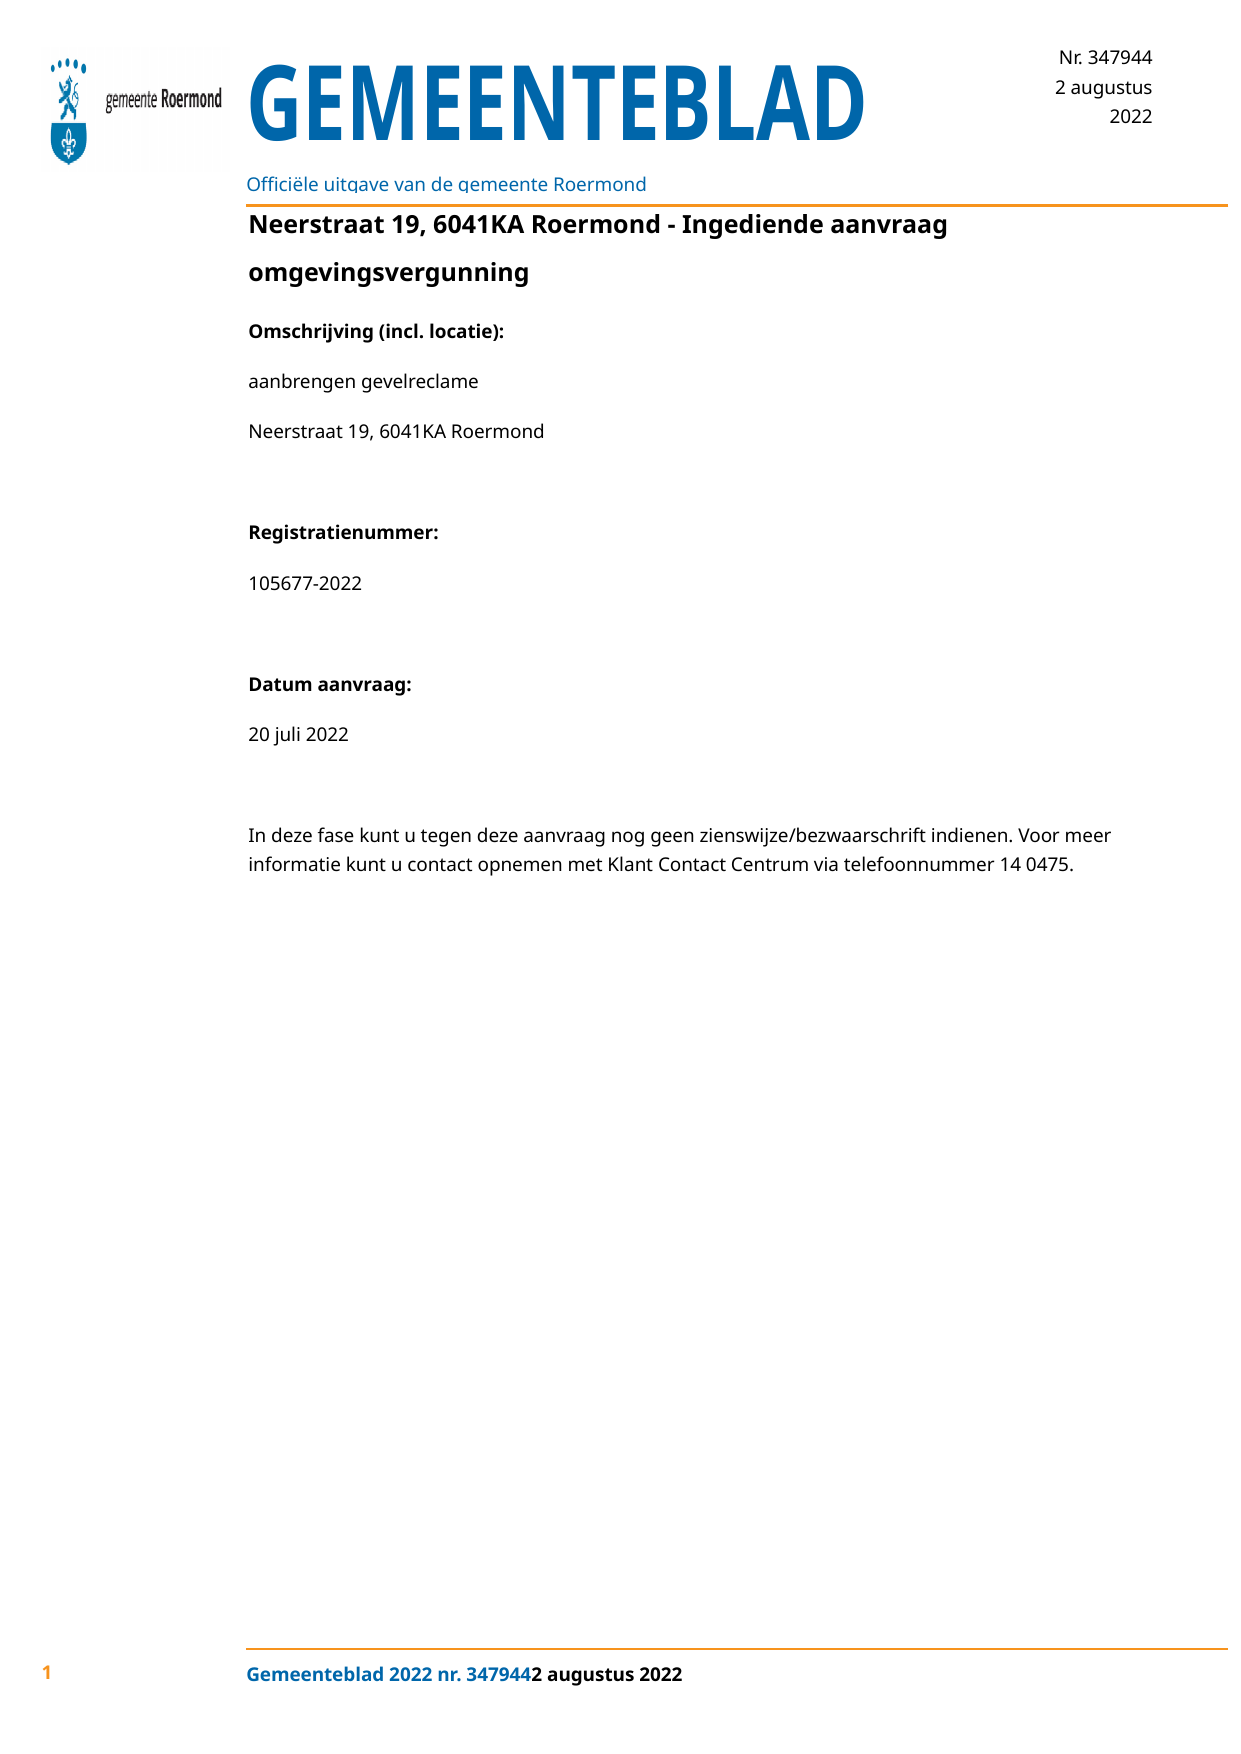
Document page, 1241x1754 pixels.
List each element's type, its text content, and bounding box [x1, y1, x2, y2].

text In deze fase kunt u tegen deze aanvraag nog geen zienswijze/bezwaarschrift indienen. Voor meer informatie kunt u contact opnemen met Klant Contact Centrum via telefoonnummer 14 0475. [248, 822, 1152, 877]
text Registratienummer: [248, 519, 1152, 545]
text aanbrengen gevelreclame [248, 368, 1152, 394]
text 20 juli 2022 [248, 721, 1152, 747]
picture [41, 47, 231, 172]
text Neerstraat 19, 6041KA Roermond [248, 419, 1152, 444]
text Datum aanvraag: [248, 671, 1152, 697]
text 105677-2022 [248, 570, 1152, 596]
text Omschrijving (incl. locatie): [248, 318, 1152, 344]
text Neerstraat 19, 6041KA Roermond - Ingediende aanvraag omgevingsvergunning [248, 207, 1152, 288]
